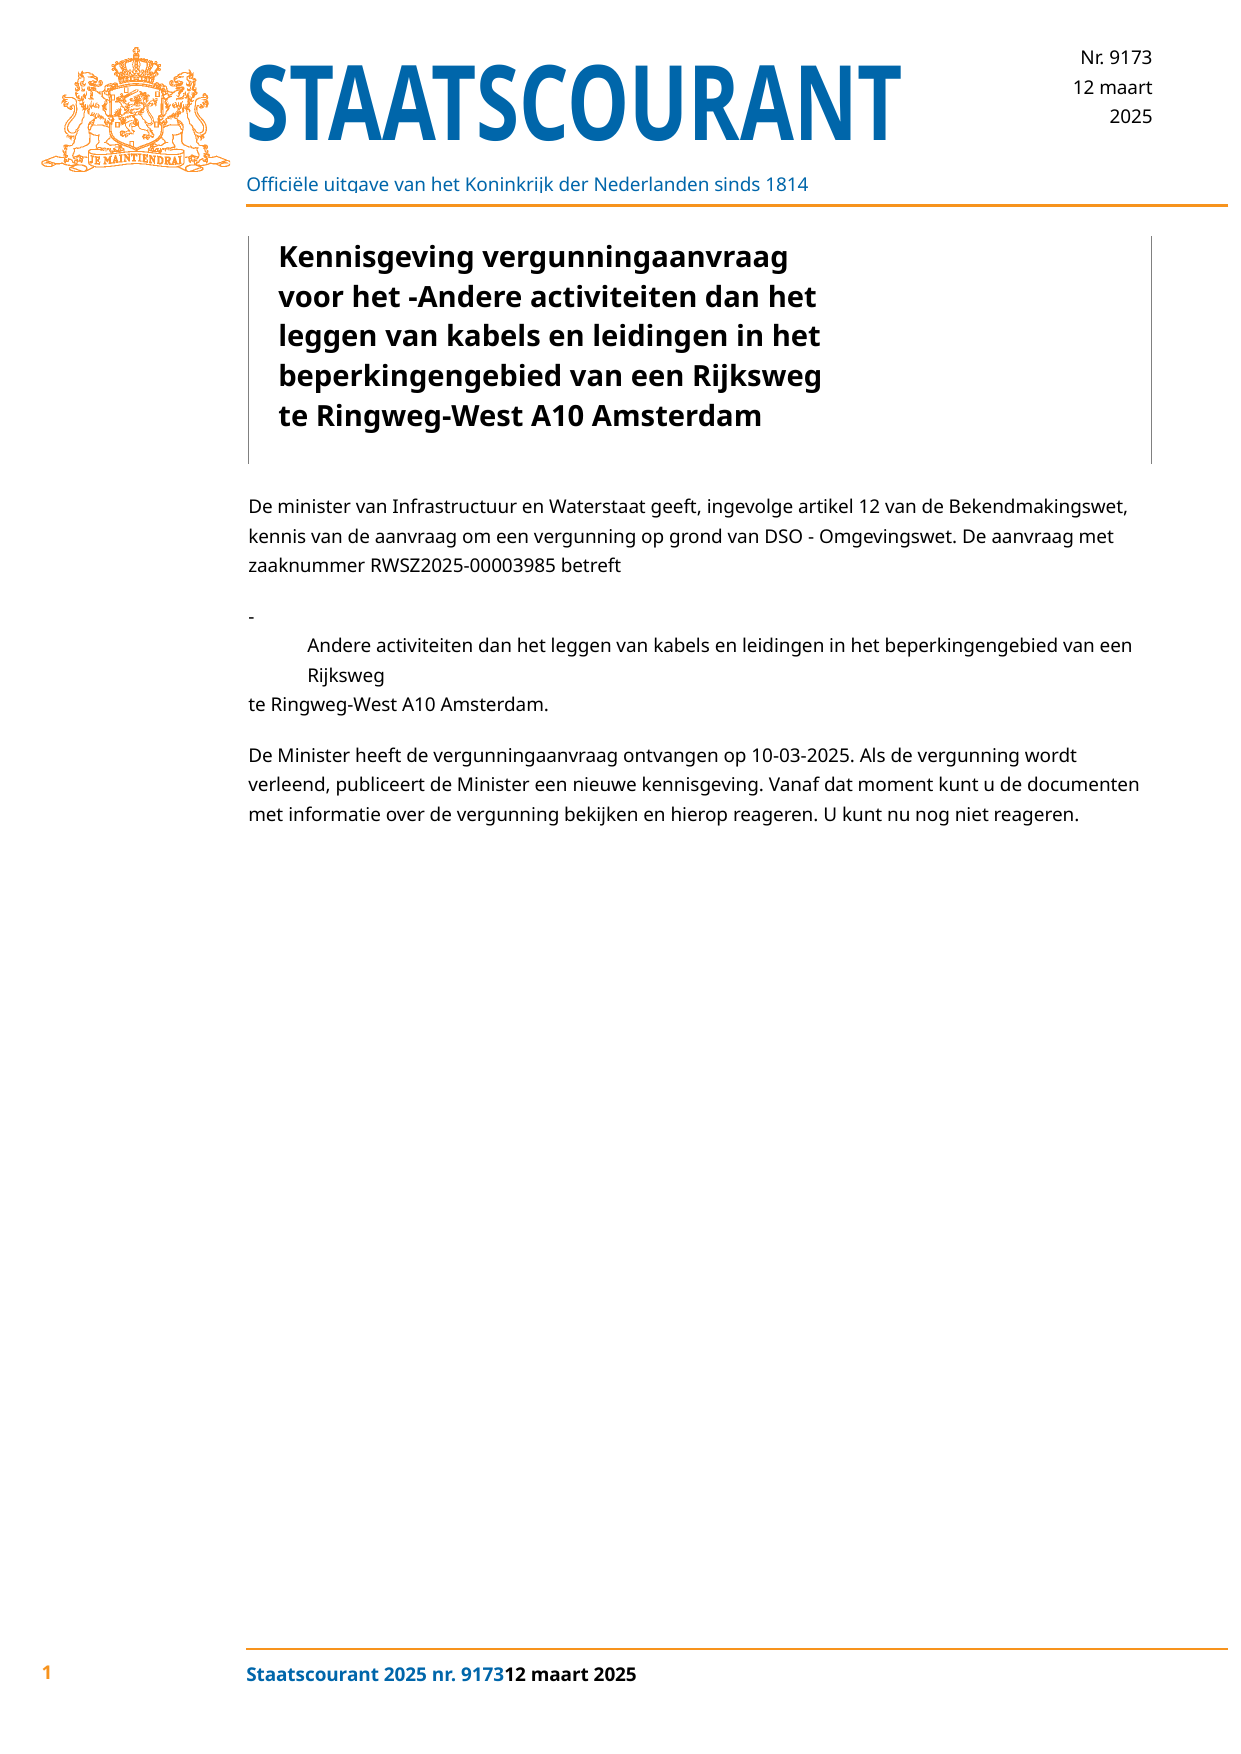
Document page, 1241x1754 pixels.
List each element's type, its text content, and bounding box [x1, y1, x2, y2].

text De Minister heeft de vergunningaanvraag ontvangen op 10-03-2025. Als de vergunning wordt verleend, publiceert de Minister een nieuwe kennisgeving. Vanaf dat moment kunt u de documenten met informatie over de vergunning bekijken en hierop reageren. U kunt nu nog niet reageren. [248, 742, 1152, 827]
table_header Kennisgeving vergunningaanvraag voor het -Andere activiteiten dan het leggen van kabels en leidingen in het beperkingengebied van een Rijksweg te Ringweg-West A10 Amsterdam [249, 236, 850, 464]
picture [41, 47, 231, 172]
picture [912, 236, 1090, 414]
text De minister van Infrastructuur en Waterstaat geeft, ingevolge artikel 12 van de Bekendmakingswet, kennis van de aanvraag om een vergunning op grond van DSO - Omgevingswet. De aanvraag met zaaknummer RWSZ2025-00003985 betreft [248, 493, 1152, 578]
table_header [1090, 236, 1151, 413]
text te Ringweg-West A10 Amsterdam. [248, 692, 1152, 717]
table_header [850, 236, 912, 413]
list Andere activiteiten dan het leggen van kabels en leidingen in het beperkingengebied van een Rijksweg [248, 632, 1152, 688]
table_header [850, 414, 1151, 464]
